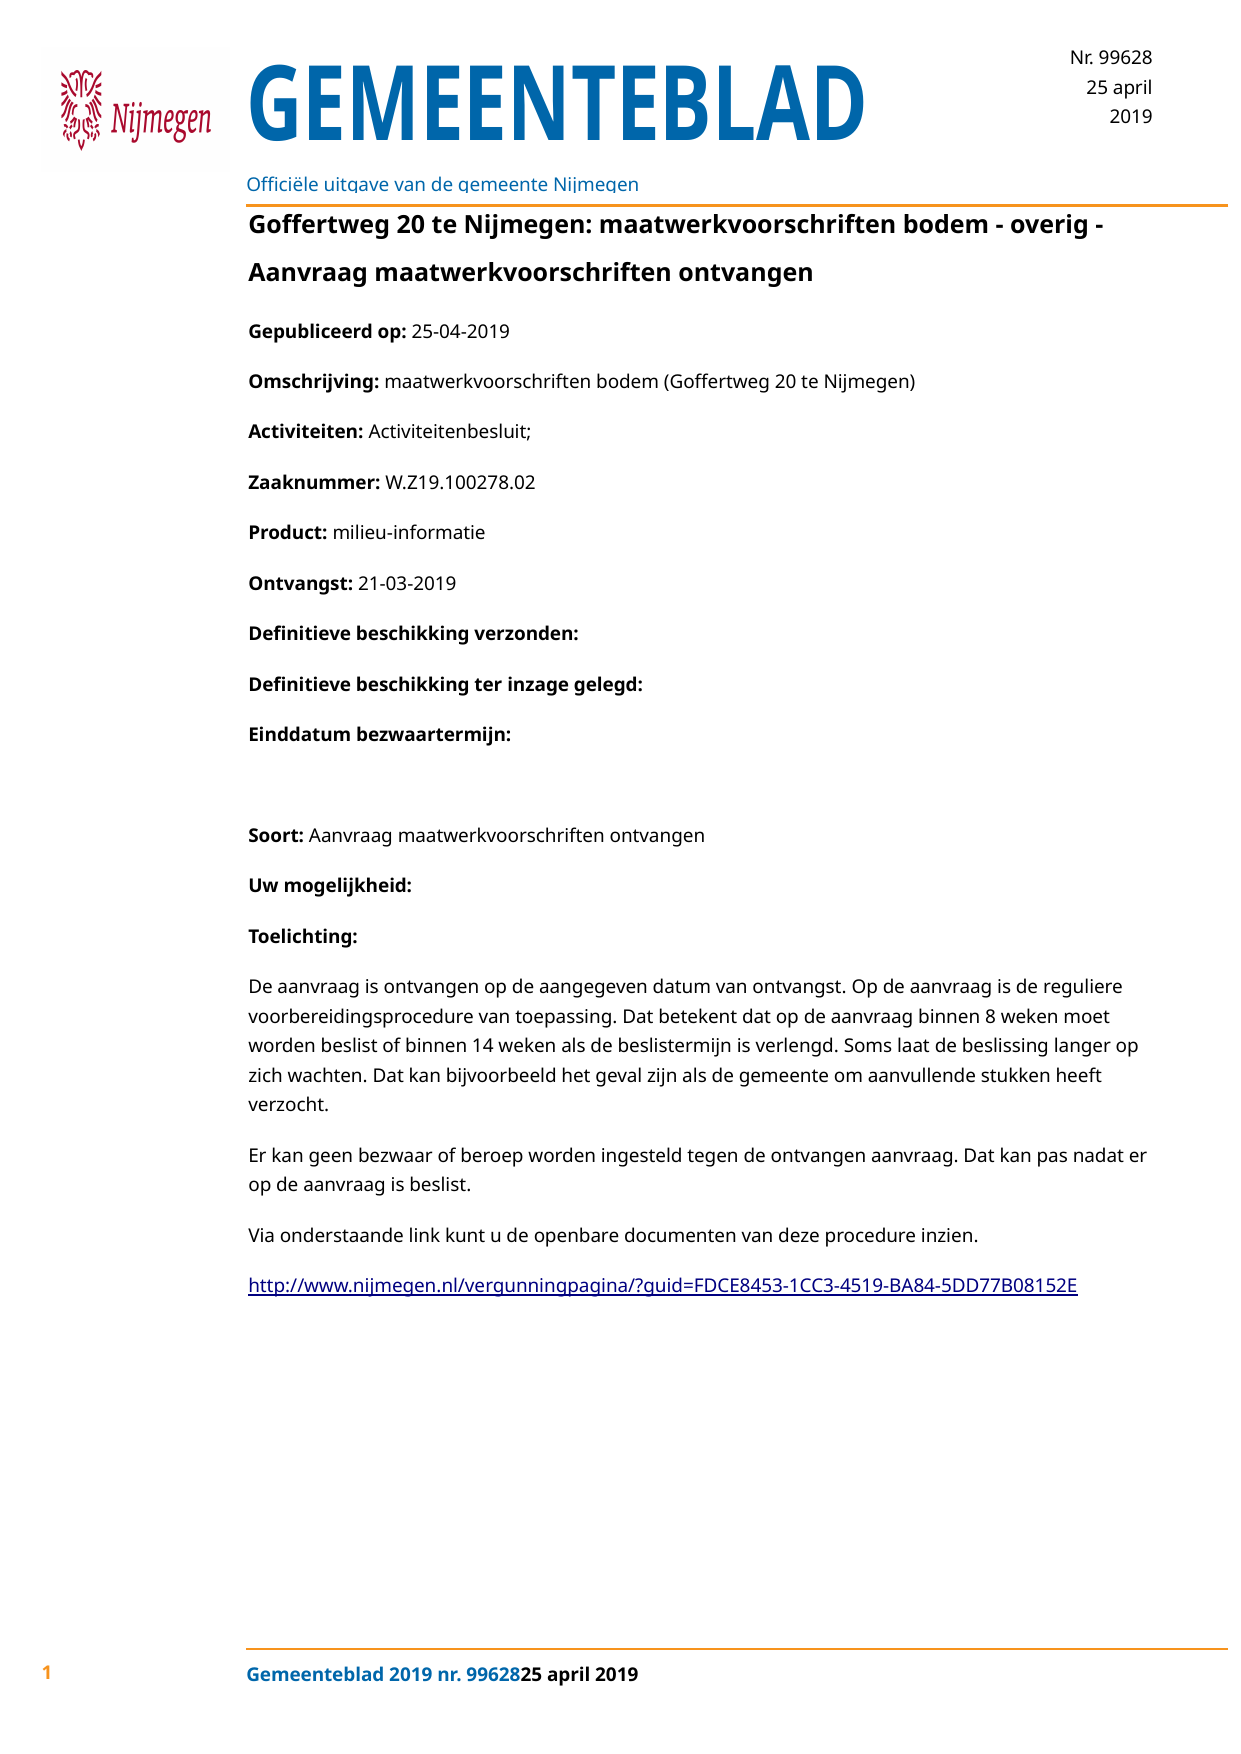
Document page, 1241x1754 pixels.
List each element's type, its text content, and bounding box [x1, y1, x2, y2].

text Uw mogelijkheid: [248, 872, 1152, 898]
text Goffertweg 20 te Nijmegen: maatwerkvoorschriften bodem - overig - Aanvraag maatwerkvoorschriften ontvangen [248, 207, 1152, 288]
text Definitieve beschikking verzonden: [248, 620, 1152, 646]
text Zaaknummer: W.Z19.100278.02 [248, 469, 1152, 495]
text Omschrijving: maatwerkvoorschriften bodem (Goffertweg 20 te Nijmegen) [248, 368, 1152, 394]
text Via onderstaande link kunt u de openbare documenten van deze procedure inzien. [248, 1222, 1152, 1248]
text Gepubliceerd op: 25-04-2019 [248, 318, 1152, 344]
text Er kan geen bezwaar of beroep worden ingesteld tegen de ontvangen aanvraag. Dat kan pas nadat er op de aanvraag is beslist. [248, 1142, 1152, 1197]
text Definitieve beschikking ter inzage gelegd: [248, 671, 1152, 697]
text De aanvraag is ontvangen op de aangegeven datum van ontvangst. Op de aanvraag is de reguliere voorbereidingsprocedure van toepassing. Dat betekent dat op de aanvraag binnen 8 weken moet worden beslist of binnen 14 weken als de beslistermijn is verlengd. Soms laat de beslissing langer op zich wachten. Dat kan bijvoorbeeld het geval zijn als de gemeente om aanvullende stukken heeft verzocht. [248, 973, 1152, 1117]
text Toelichting: [248, 923, 1152, 949]
text Activiteiten: Activiteitenbesluit; [248, 419, 1152, 444]
text Ontvangst: 21-03-2019 [248, 570, 1152, 596]
text Soort: Aanvraag maatwerkvoorschriften ontvangen [248, 822, 1152, 848]
text Einddatum bezwaartermijn: [248, 721, 1152, 747]
text http://www.nijmegen.nl/vergunningpagina/?guid=FDCE8453-1CC3-4519-BA84-5DD77B08152E [248, 1272, 1152, 1298]
text Product: milieu-informatie [248, 519, 1152, 545]
picture [41, 47, 231, 172]
